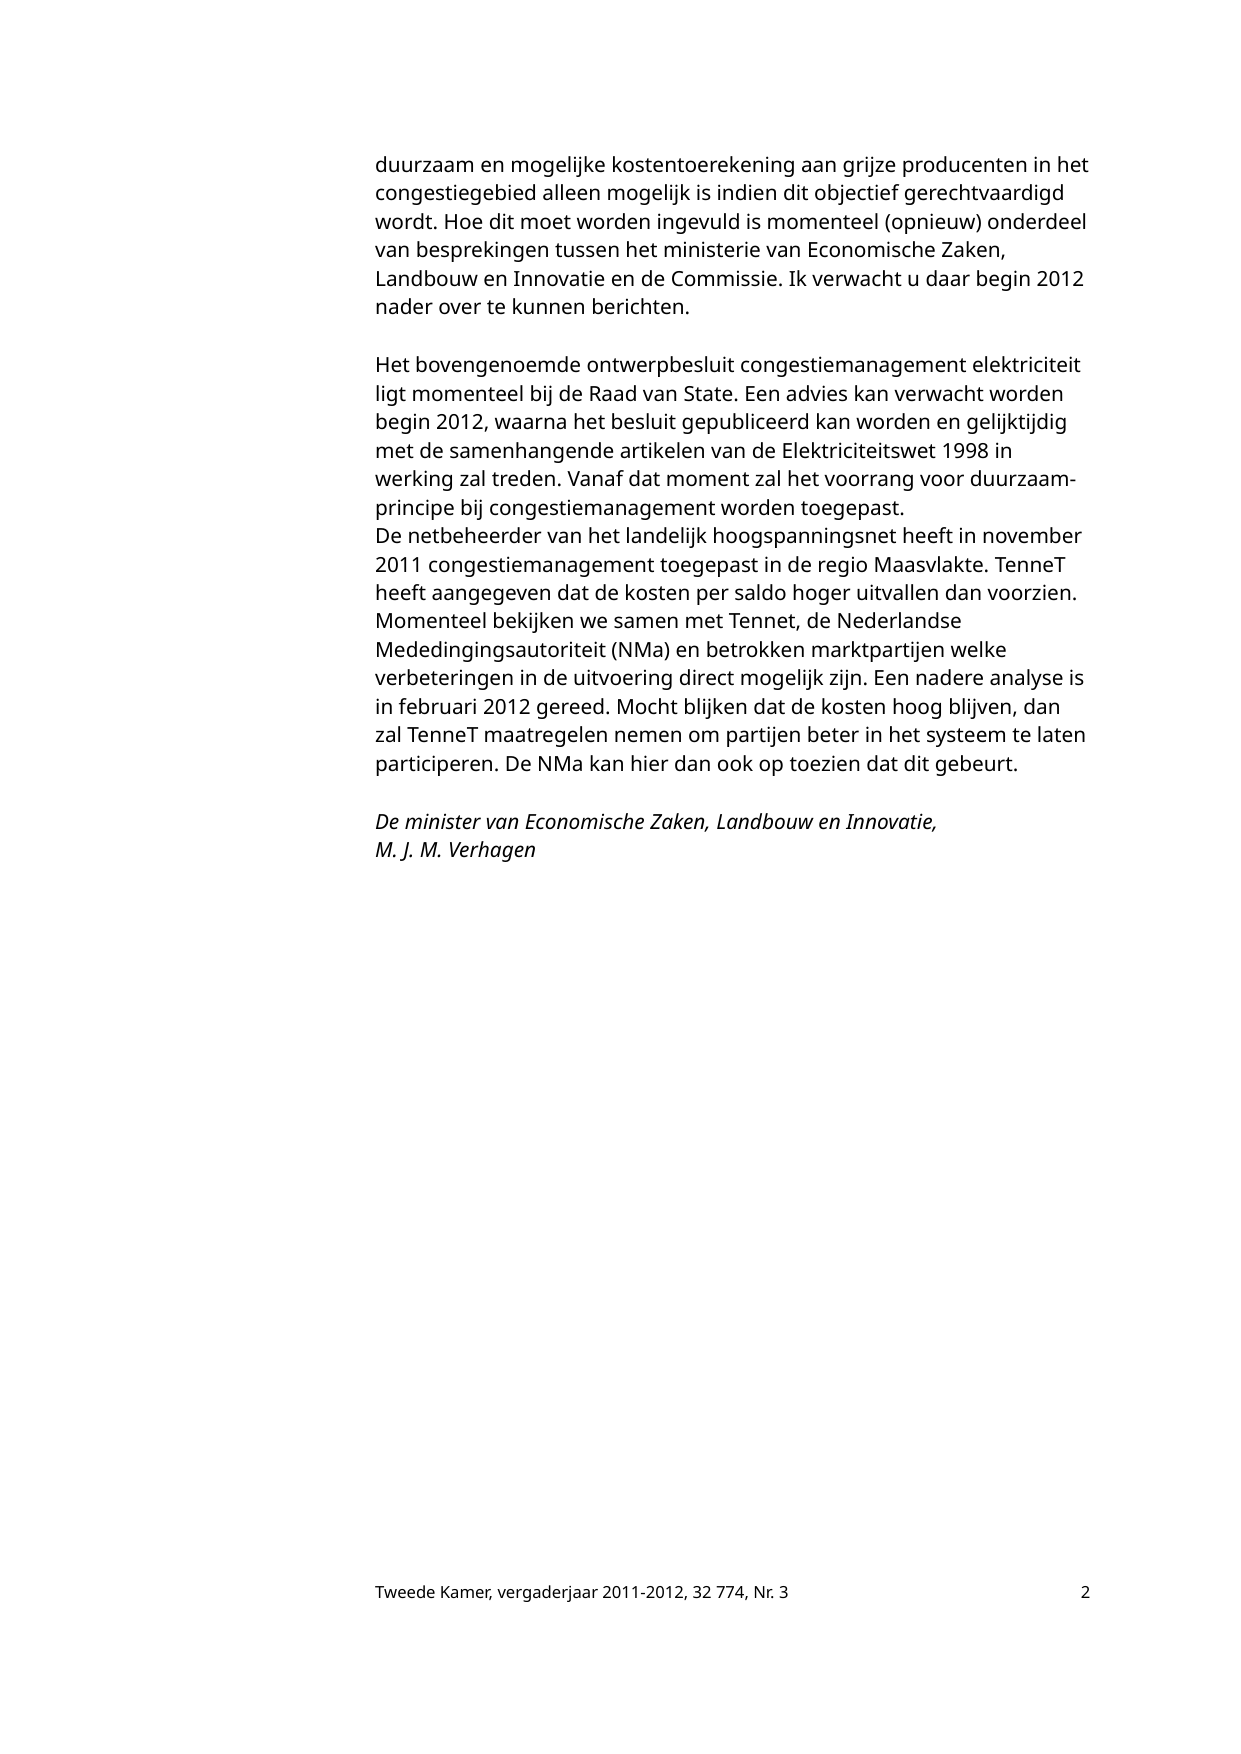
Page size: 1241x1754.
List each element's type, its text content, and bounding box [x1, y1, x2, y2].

text De netbeheerder van het landelijk hoogspanningsnet heeft in november 2011 congestiemanagement toegepast in de regio Maasvlakte. TenneT heeft aangegeven dat de kosten per saldo hoger uitvallen dan voorzien. Momenteel bekijken we samen met Tennet, de Nederlandse Mededingingsautoriteit (NMa) en betrokken marktpartijen welke verbeteringen in de uitvoering direct mogelijk zijn. Een nadere analyse is in februari 2012 gereed. Mocht blijken dat de kosten hoog blijven, dan zal TenneT maatregelen nemen om partijen beter in het systeem te laten participeren. De NMa kan hier dan ook op toezien dat dit gebeurt. [375, 521, 1090, 777]
text De minister van Economische Zaken, Landbouw en Innovatie, [375, 807, 1090, 836]
text M. J. M. Verhagen [375, 836, 1090, 864]
text duurzaam en mogelijke kostentoerekening aan grijze producenten in het congestiegebied alleen mogelijk is indien dit objectief gerechtvaardigd wordt. Hoe dit moet worden ingevuld is momenteel (opnieuw) onderdeel van besprekingen tussen het ministerie van Economische Zaken, Landbouw en Innovatie en de Commissie. Ik verwacht u daar begin 2012 nader over te kunnen berichten. [375, 150, 1090, 321]
text Het bovengenoemde ontwerpbesluit congestiemanagement elektriciteit ligt momenteel bij de Raad van State. Een advies kan verwacht worden begin 2012, waarna het besluit gepubliceerd kan worden en gelijktijdig met de samenhangende artikelen van de Elektriciteitswet 1998 in werking zal treden. Vanaf dat moment zal het voorrang voor duurzaam-principe bij congestiemanagement worden toegepast. [375, 351, 1090, 521]
